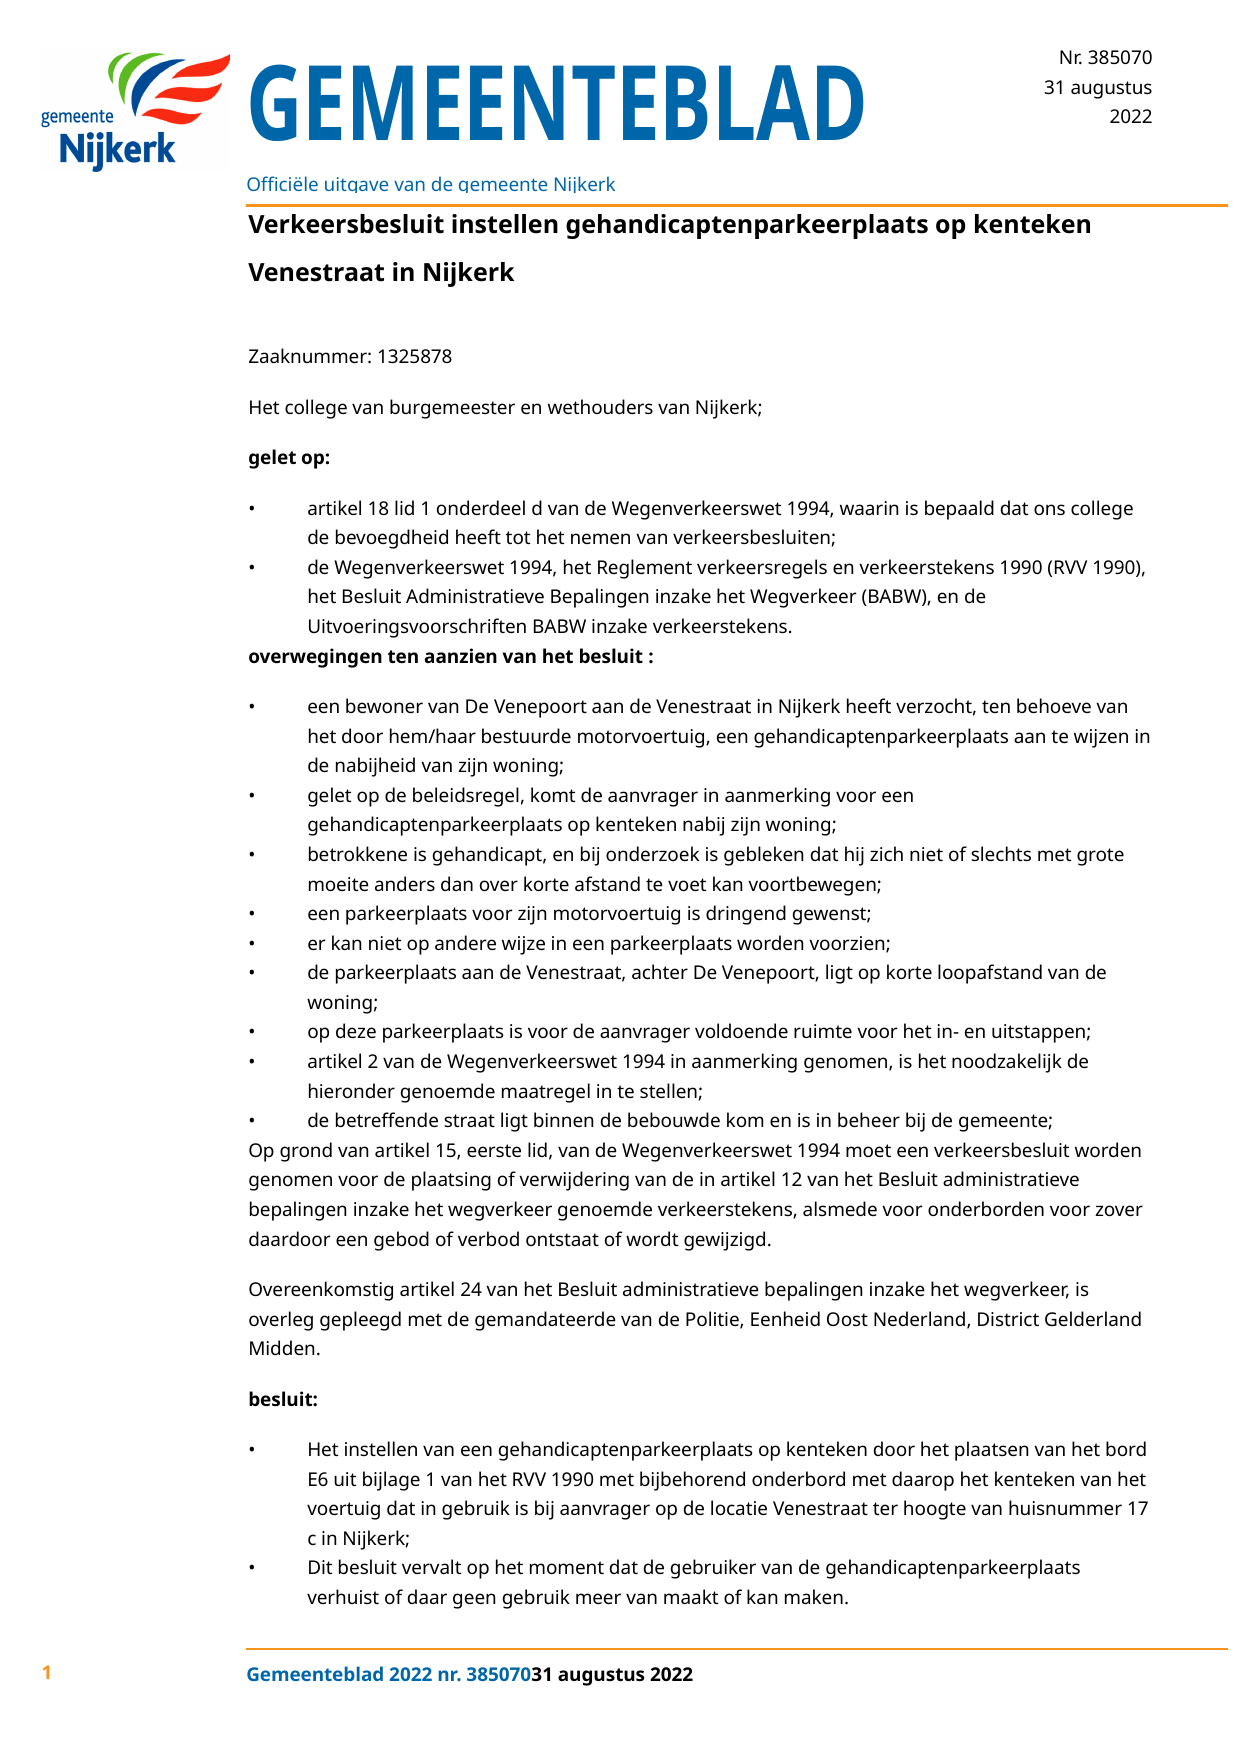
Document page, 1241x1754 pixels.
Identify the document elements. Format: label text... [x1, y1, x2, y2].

list artikel 2 van de Wegenverkeerswet 1994 in aanmerking genomen, is het noodzakelijk de hieronder genoemde maatregel in te stellen; [248, 1048, 1152, 1103]
list artikel 18 lid 1 onderdeel d van de Wegenverkeerswet 1994, waarin is bepaald dat ons college de bevoegdheid heeft tot het nemen van verkeersbesluiten; [248, 495, 1152, 550]
list de betreffende straat ligt binnen de bebouwde kom en is in beheer bij de gemeente; [248, 1107, 1152, 1133]
list Het instellen van een gehandicaptenparkeerplaats op kenteken door het plaatsen van het bord E6 uit bijlage 1 van het RVV 1990 met bijbehorend onderbord met daarop het kenteken van het voertuig dat in gebruik is bij aanvrager op de locatie Venestraat ter hoogte van huisnummer 17 c in Nijkerk; [248, 1436, 1152, 1551]
list Dit besluit vervalt op het moment dat de gebruiker van de gehandicaptenparkeerplaats verhuist of daar geen gebruik meer van maakt of kan maken. [248, 1554, 1152, 1610]
list er kan niet op andere wijze in een parkeerplaats worden voorzien; [248, 930, 1152, 956]
text Overeenkomstig artikel 24 van het Besluit administratieve bepalingen inzake het wegverkeer, is overleg gepleegd met de gemandateerde van de Politie, Eenheid Oost Nederland, District Gelderland Midden. [248, 1276, 1152, 1361]
text Op grond van artikel 15, eerste lid, van de Wegenverkeerswet 1994 moet een verkeersbesluit worden genomen voor de plaatsing of verwijdering van de in artikel 12 van het Besluit administratieve bepalingen inzake het wegverkeer genoemde verkeerstekens, alsmede voor onderborden voor zover daardoor een gebod of verbod ontstaat of wordt gewijzigd. [248, 1137, 1152, 1251]
list de parkeerplaats aan de Venestraat, achter De Venepoort, ligt op korte loopafstand van de woning; [248, 959, 1152, 1015]
list gelet op de beleidsregel, komt de aanvrager in aanmerking voor een gehandicaptenparkeerplaats op kenteken nabij zijn woning; [248, 782, 1152, 837]
text besluit: [248, 1386, 1152, 1411]
text overwegingen ten aanzien van het besluit : [248, 643, 1152, 668]
text Het college van burgemeester en wethouders van Nijkerk; [248, 394, 1152, 420]
text Zaaknummer: 1325878 [248, 344, 1152, 369]
list een bewoner van De Venepoort aan de Venestraat in Nijkerk heeft verzocht, ten behoeve van het door hem/haar bestuurde motorvoertuig, een gehandicaptenparkeerplaats aan te wijzen in de nabijheid van zijn woning; [248, 693, 1152, 778]
text gelet op: [248, 444, 1152, 470]
picture [41, 47, 231, 172]
list op deze parkeerplaats is voor de aanvrager voldoende ruimte voor het in- en uitstappen; [248, 1019, 1152, 1044]
text Verkeersbesluit instellen gehandicaptenparkeerplaats op kenteken Venestraat in Nijkerk [248, 207, 1152, 288]
list de Wegenverkeerswet 1994, het Reglement verkeersregels en verkeerstekens 1990 (RVV 1990), het Besluit Administratieve Bepalingen inzake het Wegverkeer (BABW), en de Uitvoeringsvoorschriften BABW inzake verkeerstekens. [248, 554, 1152, 639]
list betrokkene is gehandicapt, en bij onderzoek is gebleken dat hij zich niet of slechts met grote moeite anders dan over korte afstand te voet kan voortbewegen; [248, 841, 1152, 896]
list een parkeerplaats voor zijn motorvoertuig is dringend gewenst; [248, 900, 1152, 926]
